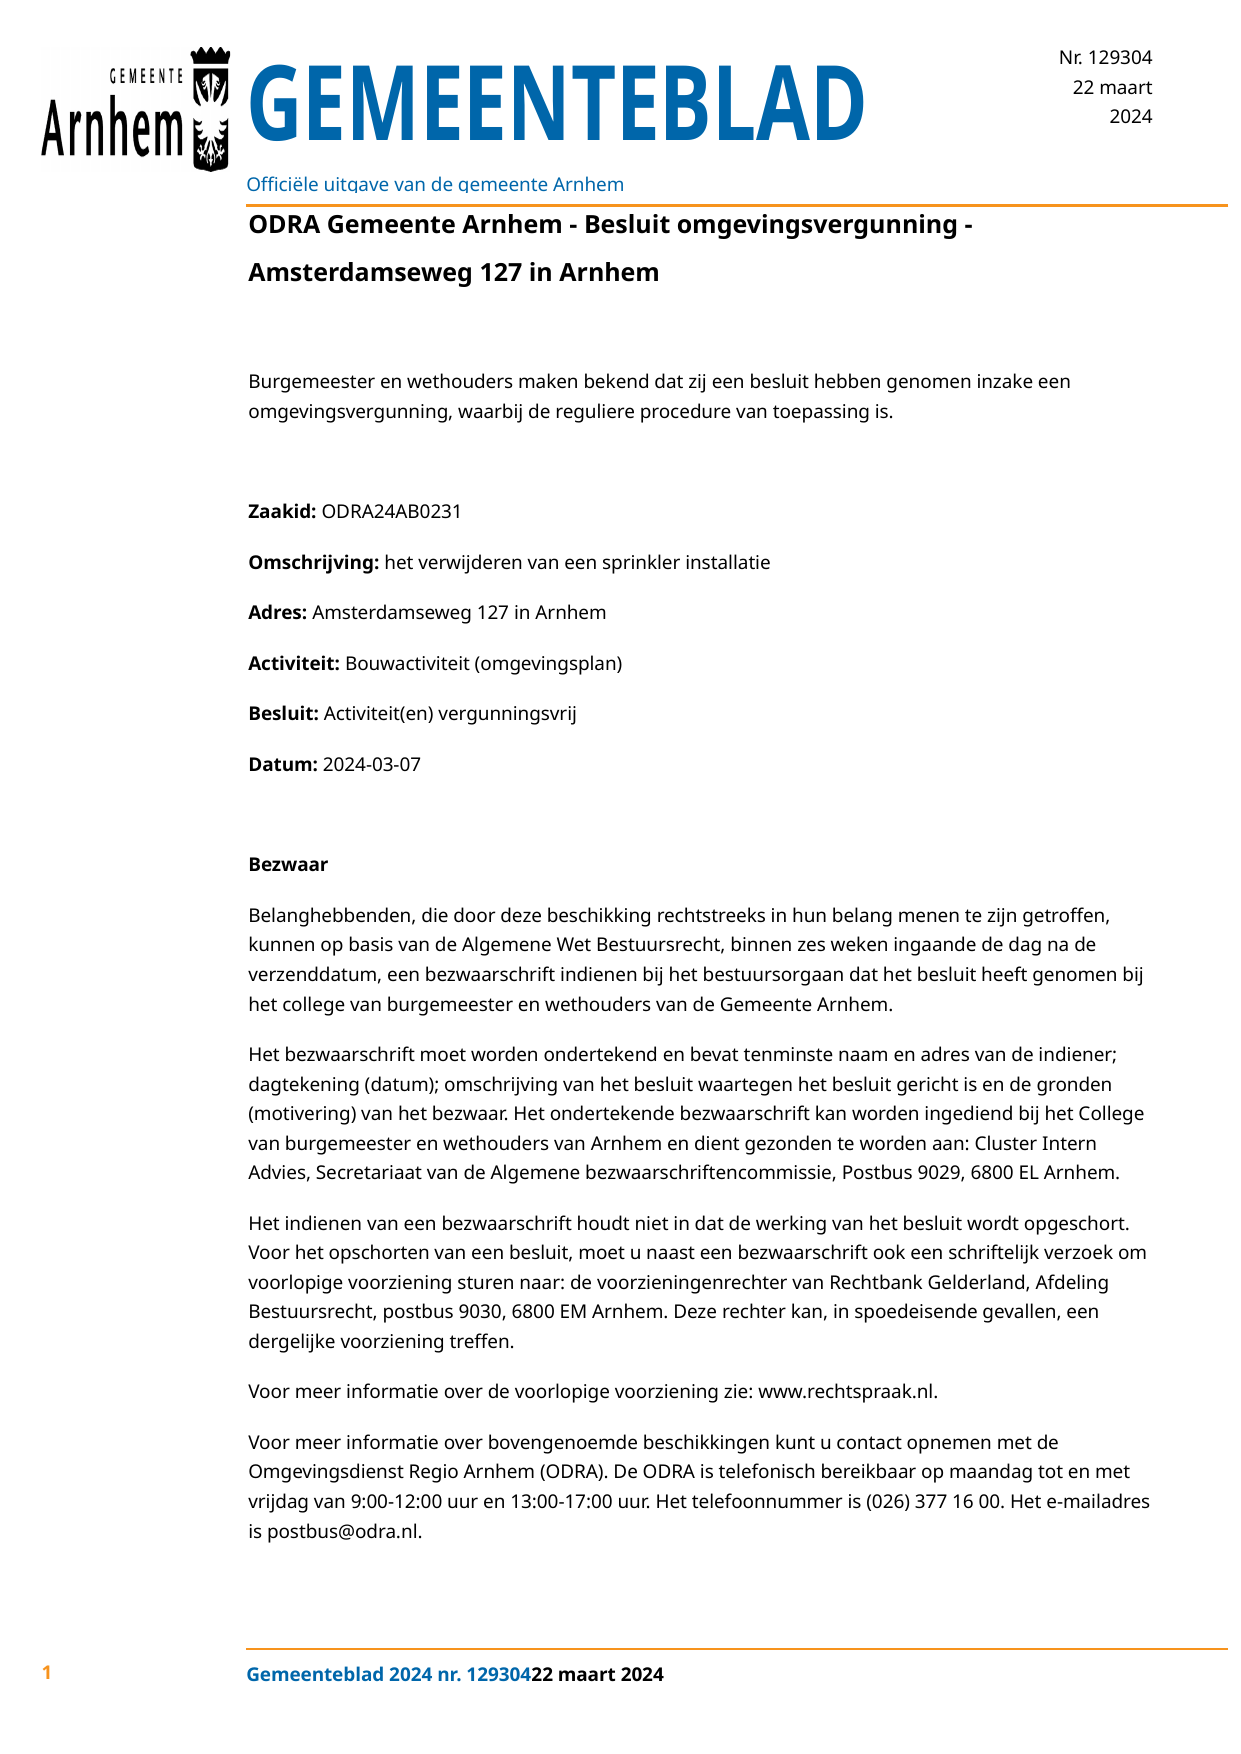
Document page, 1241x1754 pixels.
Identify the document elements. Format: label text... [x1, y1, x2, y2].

text Burgemeester en wethouders maken bekend dat zij een besluit hebben genomen inzake een omgevingsvergunning, waarbij de reguliere procedure van toepassing is. [248, 368, 1152, 424]
text Omschrijving: het verwijderen van een sprinkler installatie [248, 549, 1152, 575]
text Voor meer informatie over bovengenoemde beschikkingen kunt u contact opnemen met de Omgevingsdienst Regio Arnhem (ODRA). De ODRA is telefonisch bereikbaar op maandag tot en met vrijdag van 9:00-12:00 uur en 13:00-17:00 uur. Het telefoonnummer is (026) 377 16 00. Het e-mailadres is postbus@odra.nl. [248, 1429, 1152, 1544]
text Adres: Amsterdamseweg 127 in Arnhem [248, 599, 1152, 625]
text Belanghebbenden, die door deze beschikking rechtstreeks in hun belang menen te zijn getroffen, kunnen op basis van de Algemene Wet Bestuursrecht, binnen zes weken ingaande de dag na de verzenddatum, een bezwaarschrift indienen bij het bestuursorgaan dat het besluit heeft genomen bij het college van burgemeester en wethouders van de Gemeente Arnhem. [248, 902, 1152, 1017]
text Bezwaar [248, 852, 1152, 877]
text Zaakid: ODRA24AB0231 [248, 499, 1152, 524]
text Besluit: Activiteit(en) vergunningsvrij [248, 700, 1152, 726]
text Voor meer informatie over de voorlopige voorziening zie: www.rechtspraak.nl. [248, 1379, 1152, 1404]
text Activiteit: Bouwactiviteit (omgevingsplan) [248, 650, 1152, 676]
text Het bezwaarschrift moet worden ondertekend en bevat tenminste naam en adres van de indiener; dagtekening (datum); omschrijving van het besluit waartegen het besluit gericht is en de gronden (motivering) van het bezwaar. Het ondertekende bezwaarschrift kan worden ingediend bij het College van burgemeester en wethouders van Arnhem en dient gezonden te worden aan: Cluster Intern Advies, Secretariaat van de Algemene bezwaarschriftencommissie, Postbus 9029, 6800 EL Arnhem. [248, 1041, 1152, 1185]
text ODRA Gemeente Arnhem - Besluit omgevingsvergunning - Amsterdamseweg 127 in Arnhem [248, 207, 1152, 288]
text Het indienen van een bezwaarschrift houdt niet in dat de werking van het besluit wordt opgeschort. Voor het opschorten van een besluit, moet u naast een bezwaarschrift ook een schriftelijk verzoek om voorlopige voorziening sturen naar: de voorzieningenrechter van Rechtbank Gelderland, Afdeling Bestuursrecht, postbus 9030, 6800 EM Arnhem. Deze rechter kan, in spoedeisende gevallen, een dergelijke voorziening treffen. [248, 1210, 1152, 1354]
text Datum: 2024-03-07 [248, 751, 1152, 777]
picture [41, 47, 231, 172]
